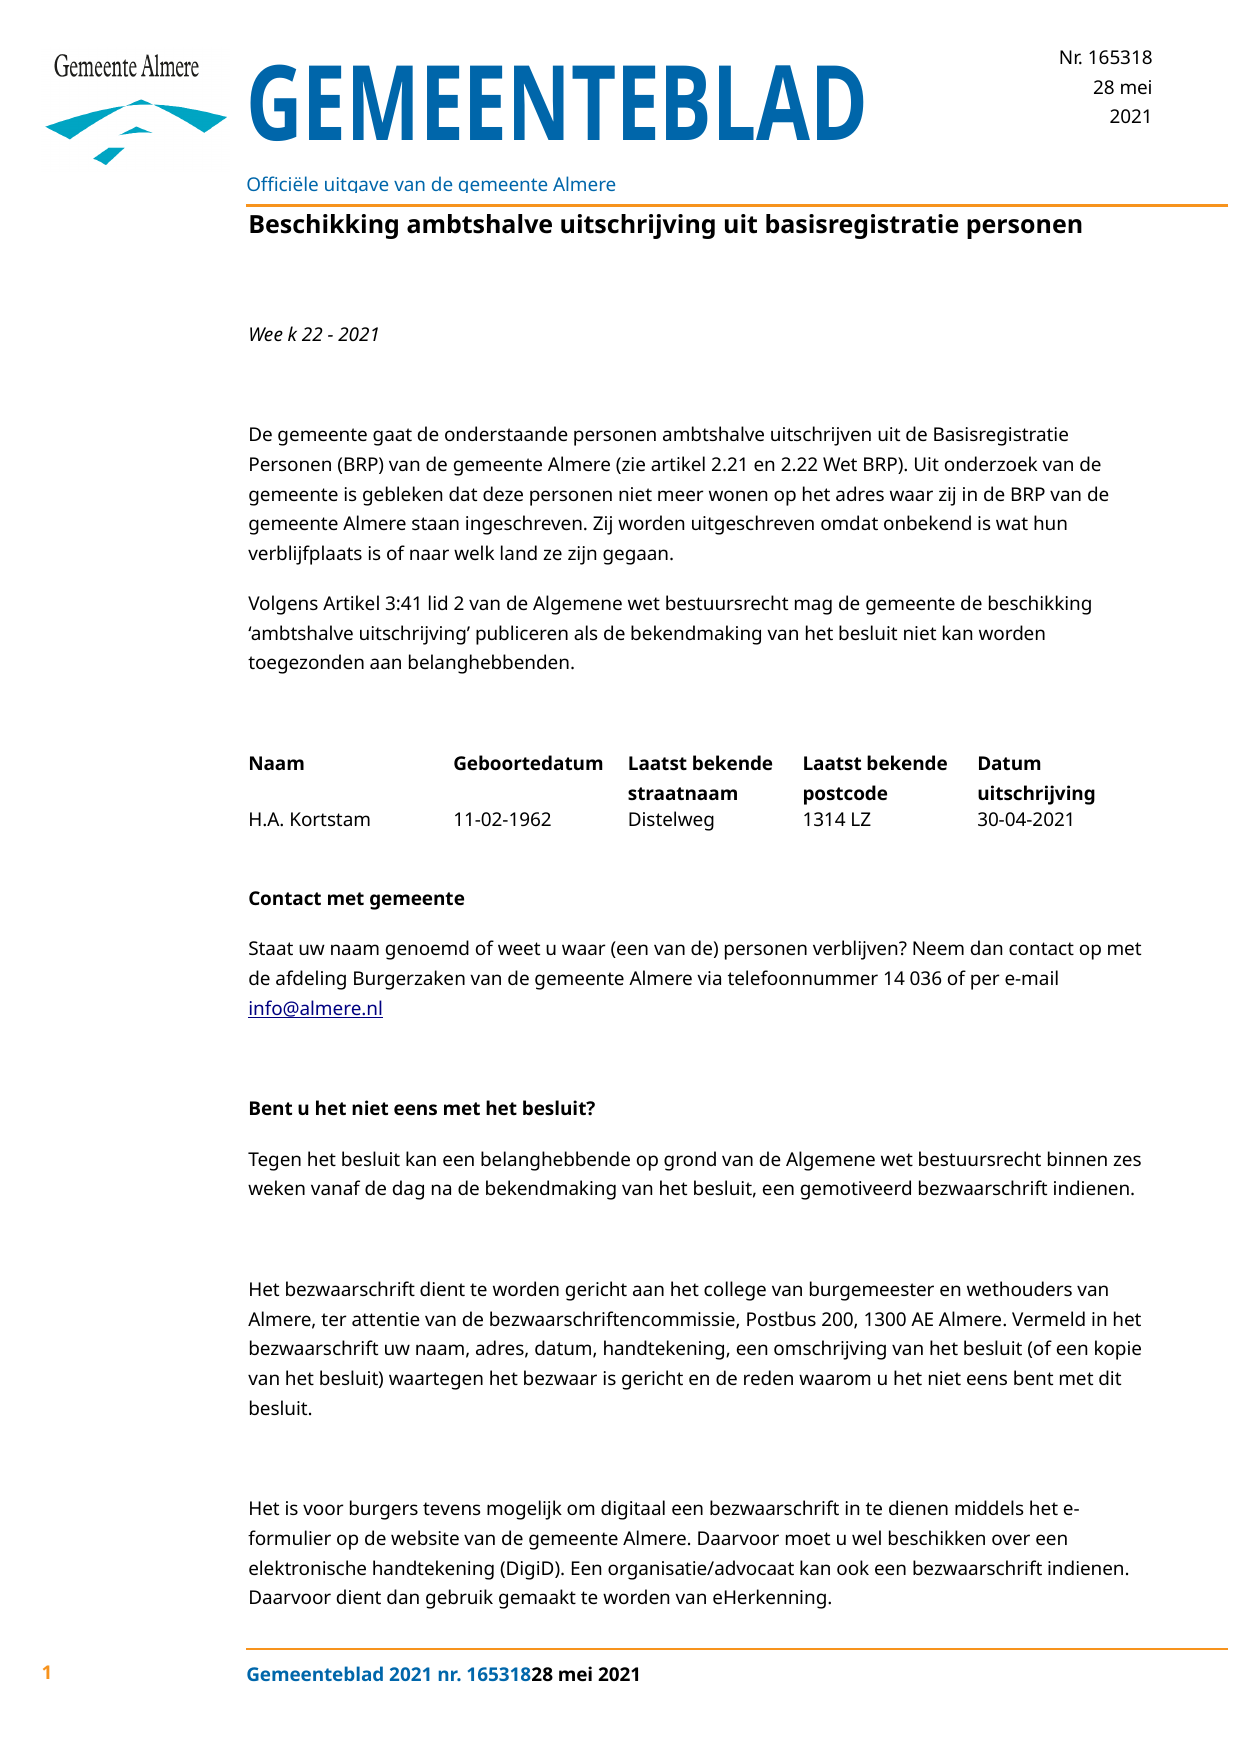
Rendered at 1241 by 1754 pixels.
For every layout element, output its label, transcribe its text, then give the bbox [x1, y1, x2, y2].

table_header Laatst bekende postcode [802, 750, 977, 806]
text Contact met gemeente [248, 885, 1152, 911]
picture [41, 47, 231, 172]
table_cell H.A. Kortstam [248, 806, 453, 831]
table_header Geboortedatum [453, 750, 628, 806]
text De gemeente gaat de onderstaande personen ambtshalve uitschrijven uit de Basisregistratie Personen (BRP) van de gemeente Almere (zie artikel 2.21 en 2.22 Wet BRP). Uit onderzoek van de gemeente is gebleken dat deze personen niet meer wonen op het adres waar zij in de BRP van de gemeente Almere staan ingeschreven. Zij worden uitgeschreven omdat onbekend is wat hun verblijfplaats is of naar welk land ze zijn gegaan. [248, 422, 1152, 566]
table_header Naam [248, 750, 453, 806]
table_header Datum uitschrijving [977, 750, 1152, 806]
table_cell Distelweg [628, 806, 802, 831]
text Wee k 22 - 2021 [248, 321, 1152, 346]
text Volgens Artikel 3:41 lid 2 van de Algemene wet bestuursrecht mag de gemeente de beschikking ‘ambtshalve uitschrijving’ publiceren als de bekendmaking van het besluit niet kan worden toegezonden aan belanghebbenden. [248, 590, 1152, 675]
table_header Laatst bekende straatnaam [628, 750, 802, 806]
text Staat uw naam genoemd of weet u waar (een van de) personen verblijven? Neem dan contact op met de afdeling Burgerzaken van de gemeente Almere via telefoonnummer 14 036 of per e-mail info@almere.nl [248, 936, 1152, 1020]
text Beschikking ambtshalve uitschrijving uit basisregistratie personen [248, 207, 1152, 241]
text Het bezwaarschrift dient te worden gericht aan het college van burgemeester en wethouders van Almere, ter attentie van de bezwaarschriftencommissie, Postbus 200, 1300 AE Almere. Vermeld in het bezwaarschrift uw naam, adres, datum, handtekening, een omschrijving van het besluit (of een kopie van het besluit) waartegen het bezwaar is gericht en de reden waarom u het niet eens bent met dit besluit. [248, 1276, 1152, 1420]
text Bent u het niet eens met het besluit? [248, 1096, 1152, 1121]
table_cell 30-04-2021 [977, 806, 1152, 831]
text Tegen het besluit kan een belanghebbende op grond van de Algemene wet bestuursrecht binnen zes weken vanaf de dag na de bekendmaking van het besluit, een gemotiveerd bezwaarschrift indienen. [248, 1146, 1152, 1201]
table_cell 11-02-1962 [453, 806, 628, 831]
text Het is voor burgers tevens mogelijk om digitaal een bezwaarschrift in te dienen middels het e-formulier op de website van de gemeente Almere. Daarvoor moet u wel beschikken over een elektronische handtekening (DigiD). Een organisatie/advocaat kan ook een bezwaarschrift indienen. Daarvoor dient dan gebruik gemaakt te worden van eHerkenning. [248, 1496, 1152, 1610]
table_cell 1314 LZ [802, 806, 977, 831]
